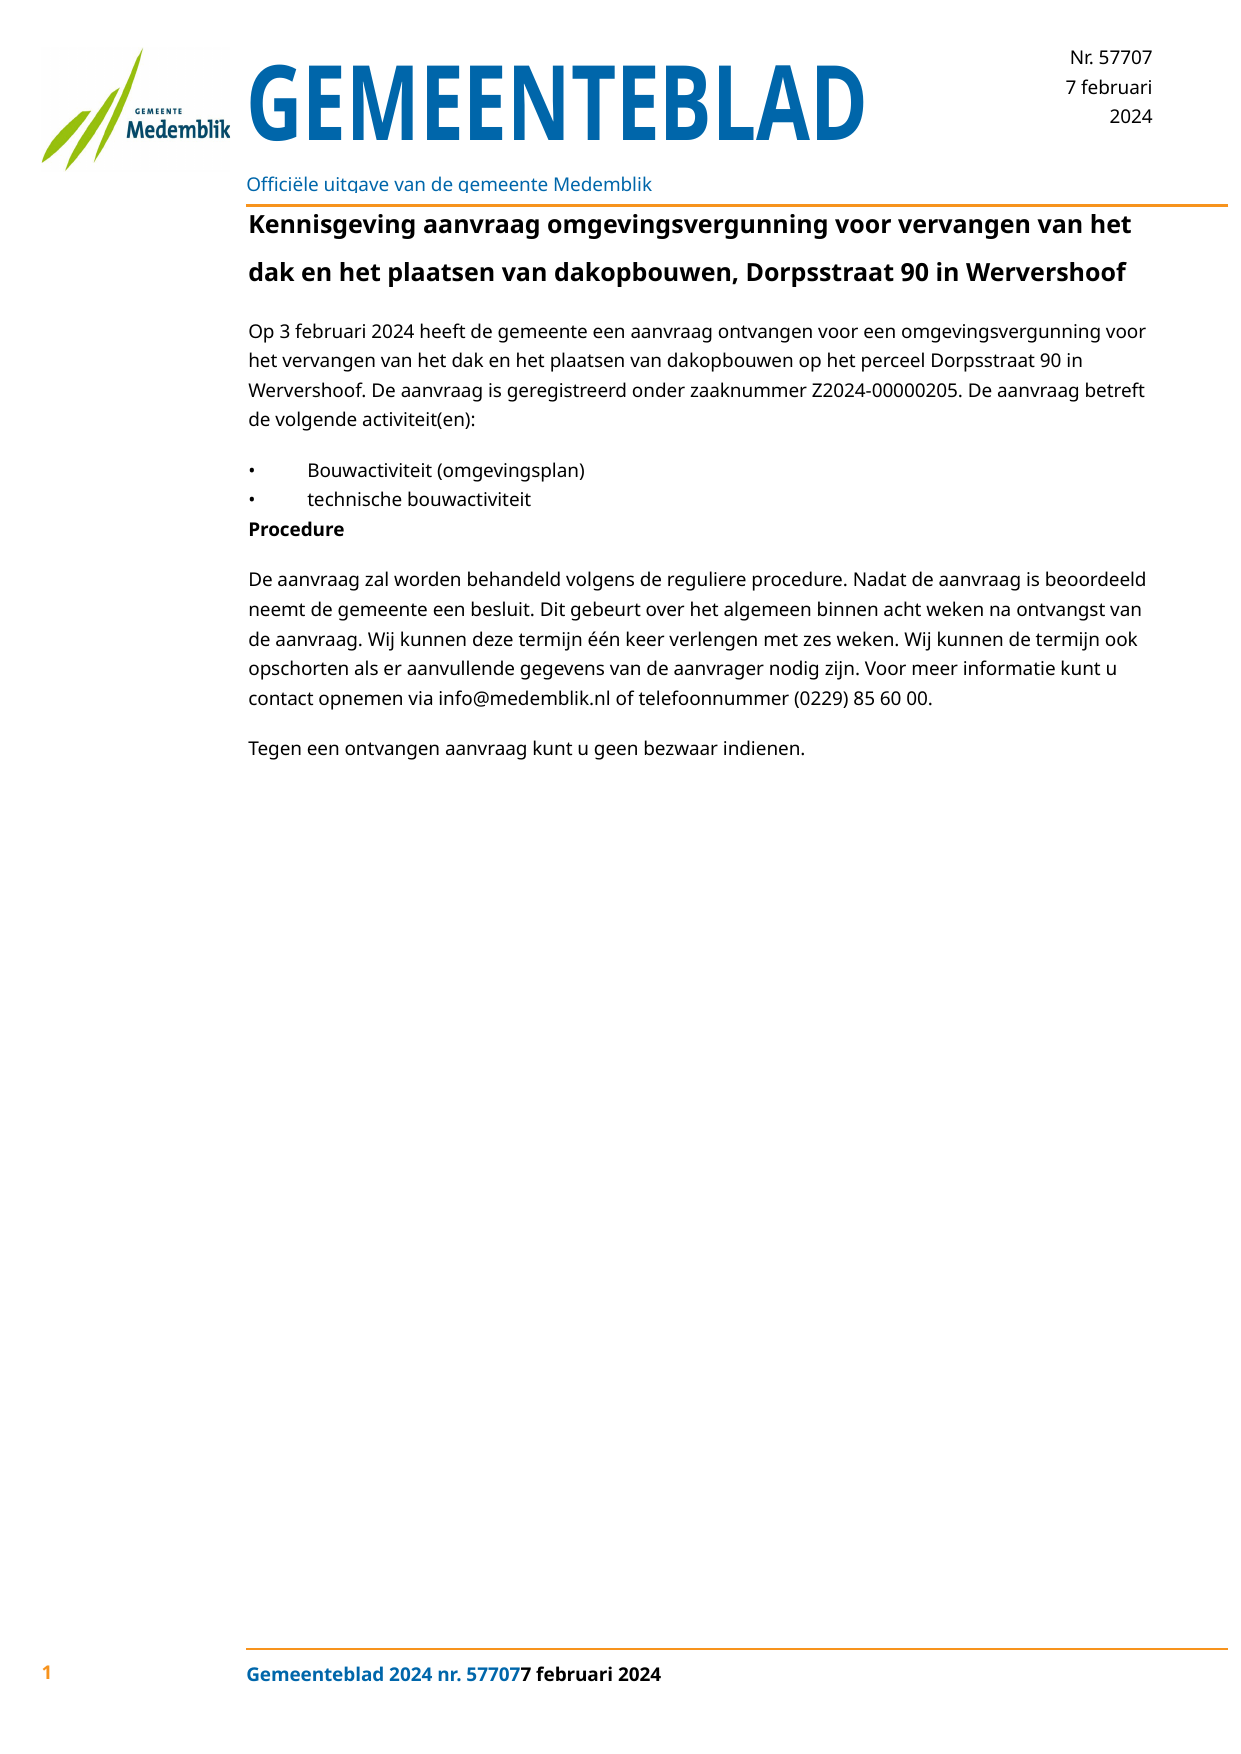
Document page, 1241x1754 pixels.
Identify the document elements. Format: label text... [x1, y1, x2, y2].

list technische bouwactiviteit [248, 487, 1152, 512]
list Bouwactiviteit (omgevingsplan) [248, 457, 1152, 483]
text Op 3 februari 2024 heeft de gemeente een aanvraag ontvangen voor een omgevingsvergunning voor het vervangen van het dak en het plaatsen van dakopbouwen op het perceel Dorpsstraat 90 in Wervershoof. De aanvraag is geregistreerd onder zaaknummer Z2024-00000205. De aanvraag betreft de volgende activiteit(en): [248, 318, 1152, 432]
text Kennisgeving aanvraag omgevingsvergunning voor vervangen van het dak en het plaatsen van dakopbouwen, Dorpsstraat 90 in Wervershoof [248, 207, 1152, 288]
text Procedure [248, 516, 1152, 542]
picture [41, 47, 231, 172]
text De aanvraag zal worden behandeld volgens de reguliere procedure. Nadat de aanvraag is beoordeeld neemt de gemeente een besluit. Dit gebeurt over het algemeen binnen acht weken na ontvangst van de aanvraag. Wij kunnen deze termijn één keer verlengen met zes weken. Wij kunnen de termijn ook opschorten als er aanvullende gegevens van de aanvrager nodig zijn. Voor meer informatie kunt u contact opnemen via info@medemblik.nl of telefoonnummer (0229) 85 60 00. [248, 567, 1152, 711]
text Tegen een ontvangen aanvraag kunt u geen bezwaar indienen. [248, 735, 1152, 761]
